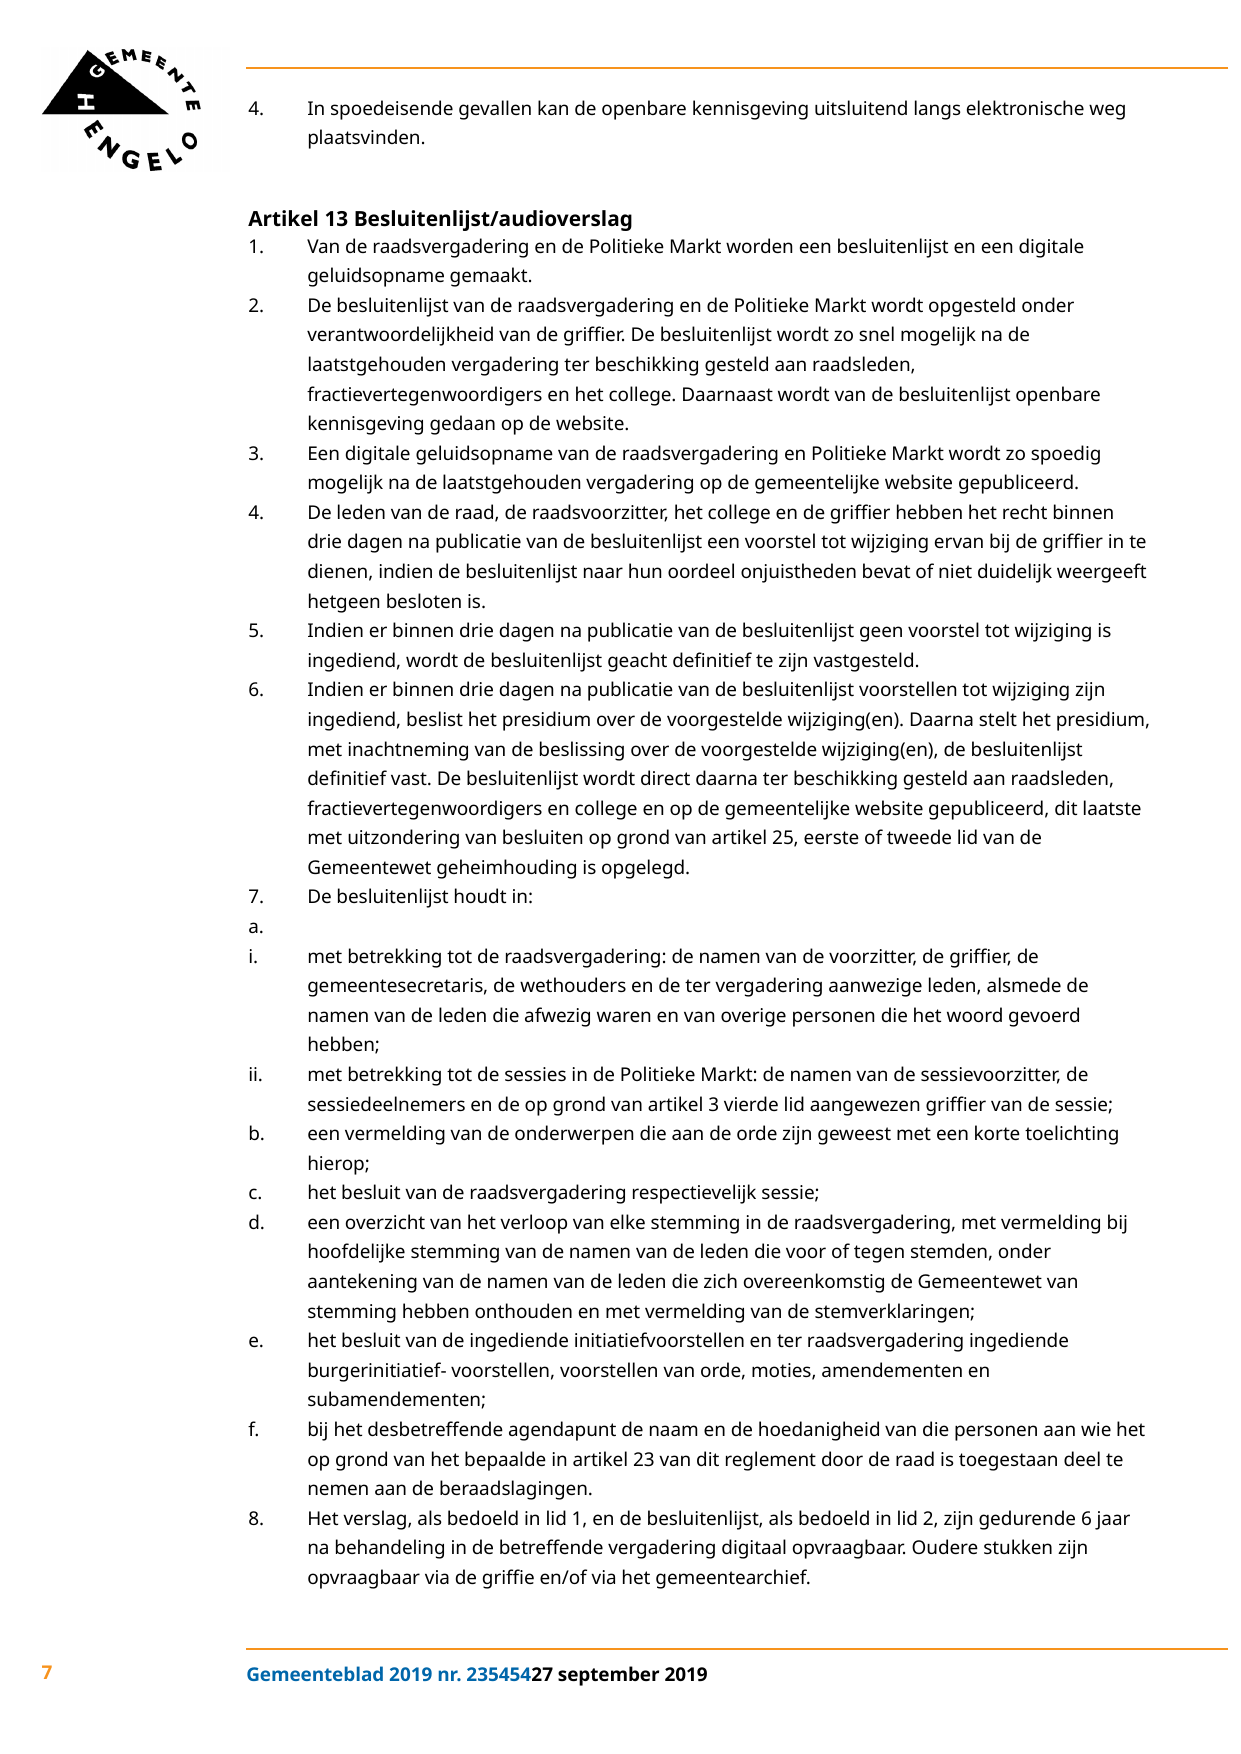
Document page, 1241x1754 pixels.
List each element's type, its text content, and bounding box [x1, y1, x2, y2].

list Een digitale geluidsopname van de raadsvergadering en Politieke Markt wordt zo spoedig mogelijk na de laatstgehouden vergadering op de gemeentelijke website gepubliceerd. [248, 440, 1152, 495]
list met betrekking tot de sessies in de Politieke Markt: de namen van de sessievoorzitter, de sessiedeelnemers en de op grond van artikel 3 vierde lid aangewezen griffier van de sessie; [248, 1061, 1152, 1116]
list met betrekking tot de raadsvergadering: de namen van de voorzitter, de griffier, de gemeentesecretaris, de wethouders en de ter vergadering aanwezige leden, alsmede de namen van de leden die afwezig waren en van overige personen die het woord gevoerd hebben; [248, 943, 1152, 1057]
list het besluit van de raadsvergadering respectievelijk sessie; [248, 1179, 1152, 1205]
list In spoedeisende gevallen kan de openbare kennisgeving uitsluitend langs elektronische weg plaatsvinden. [248, 95, 1152, 150]
list Indien er binnen drie dagen na publicatie van de besluitenlijst voorstellen tot wijziging zijn ingediend, beslist het presidium over de voorgestelde wijziging(en). Daarna stelt het presidium, met inachtneming van de beslissing over de voorgestelde wijziging(en), de besluitenlijst definitief vast. De besluitenlijst wordt direct daarna ter beschikking gesteld aan raadsleden, fractievertegenwoordigers en college en op de gemeentelijke website gepubliceerd, dit laatste met uitzondering van besluiten op grond van artikel 25, eerste of tweede lid van de Gemeentewet geheimhouding is opgelegd. [248, 677, 1152, 880]
list Indien er binnen drie dagen na publicatie van de besluitenlijst geen voorstel tot wijziging is ingediend, wordt de besluitenlijst geacht definitief te zijn vastgesteld. [248, 617, 1152, 673]
list De besluitenlijst houdt in: [248, 884, 1152, 909]
list een vermelding van de onderwerpen die aan de orde zijn geweest met een korte toelichting hierop; [248, 1120, 1152, 1176]
list bij het desbetreffende agendapunt de naam en de hoedanigheid van die personen aan wie het op grond van het bepaalde in artikel 23 van dit reglement door de raad is toegestaan deel te nemen aan de beraadslagingen. [248, 1416, 1152, 1501]
text Artikel 13 Besluitenlijst/audioverslag [248, 204, 1152, 233]
picture [41, 47, 231, 172]
list De leden van de raad, de raadsvoorzitter, het college en de griffier hebben het recht binnen drie dagen na publicatie van de besluitenlijst een voorstel tot wijziging ervan bij de griffier in te dienen, indien de besluitenlijst naar hun oordeel onjuistheden bevat of niet duidelijk weergeeft hetgeen besloten is. [248, 499, 1152, 613]
list Het verslag, als bedoeld in lid 1, en de besluitenlijst, als bedoeld in lid 2, zijn gedurende 6 jaar na behandeling in de betreffende vergadering digitaal opvraagbaar. Oudere stukken zijn opvraagbaar via de griffie en/of via het gemeentearchief. [248, 1505, 1152, 1590]
list het besluit van de ingediende initiatiefvoorstellen en ter raadsvergadering ingediende burgerinitiatief- voorstellen, voorstellen van orde, moties, amendementen en subamendementen; [248, 1327, 1152, 1412]
list De besluitenlijst van de raadsvergadering en de Politieke Markt wordt opgesteld onder verantwoordelijkheid van de griffier. De besluitenlijst wordt zo snel mogelijk na de laatstgehouden vergadering ter beschikking gesteld aan raadsleden, fractievertegenwoordigers en het college. Daarnaast wordt van de besluitenlijst openbare kennisgeving gedaan op de website. [248, 292, 1152, 436]
list een overzicht van het verloop van elke stemming in de raadsvergadering, met vermelding bij hoofdelijke stemming van de namen van de leden die voor of tegen stemden, onder aantekening van de namen van de leden die zich overeenkomstig de Gemeentewet van stemming hebben onthouden en met vermelding van de stemverklaringen; [248, 1209, 1152, 1323]
list Van de raadsvergadering en de Politieke Markt worden een besluitenlijst en een digitale geluidsopname gemaakt. [248, 233, 1152, 288]
